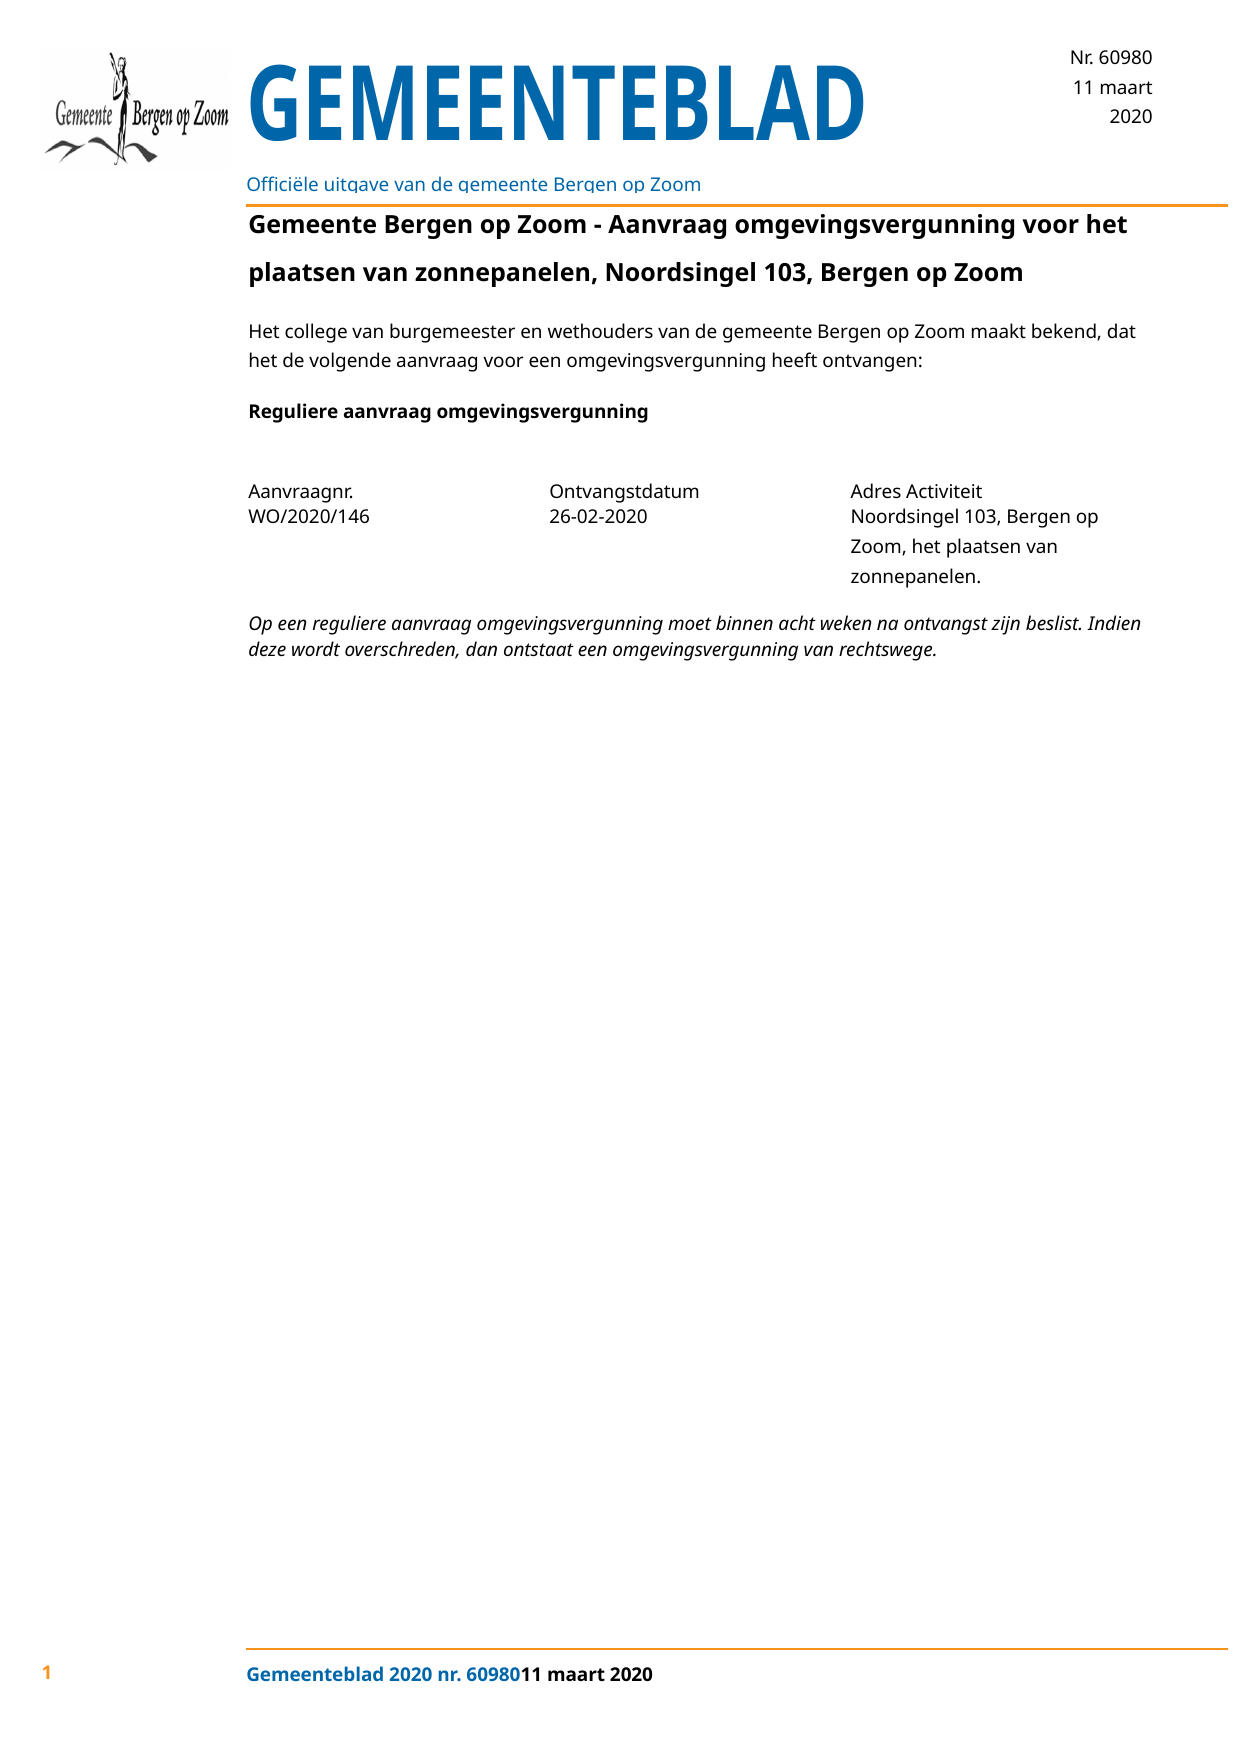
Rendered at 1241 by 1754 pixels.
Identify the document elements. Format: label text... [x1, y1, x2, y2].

table_header Adres Activiteit [850, 478, 1152, 504]
text Gemeente Bergen op Zoom - Aanvraag omgevingsvergunning voor het plaatsen van zonnepanelen, Noordsingel 103, Bergen op Zoom [248, 207, 1152, 288]
text Het college van burgemeester en wethouders van de gemeente Bergen op Zoom maakt bekend, dat het de volgende aanvraag voor een omgevingsvergunning heeft ontvangen: [248, 318, 1152, 373]
picture [41, 47, 231, 172]
table_header Ontvangstdatum [549, 478, 850, 504]
text Reguliere aanvraag omgevingsvergunning [248, 398, 1152, 424]
text Op een reguliere aanvraag omgevingsvergunning moet binnen acht weken na ontvangst zijn beslist. Indien deze wordt overschreden, dan ontstaat een omgevingsvergunning van rechtswege. [248, 610, 1152, 662]
table_header Aanvraagnr. [248, 478, 549, 504]
table_cell Noordsingel 103, Bergen op Zoom, het plaatsen van zonnepanelen. [850, 504, 1152, 589]
table_cell WO/2020/146 [248, 504, 549, 589]
table_cell 26-02-2020 [549, 504, 850, 589]
